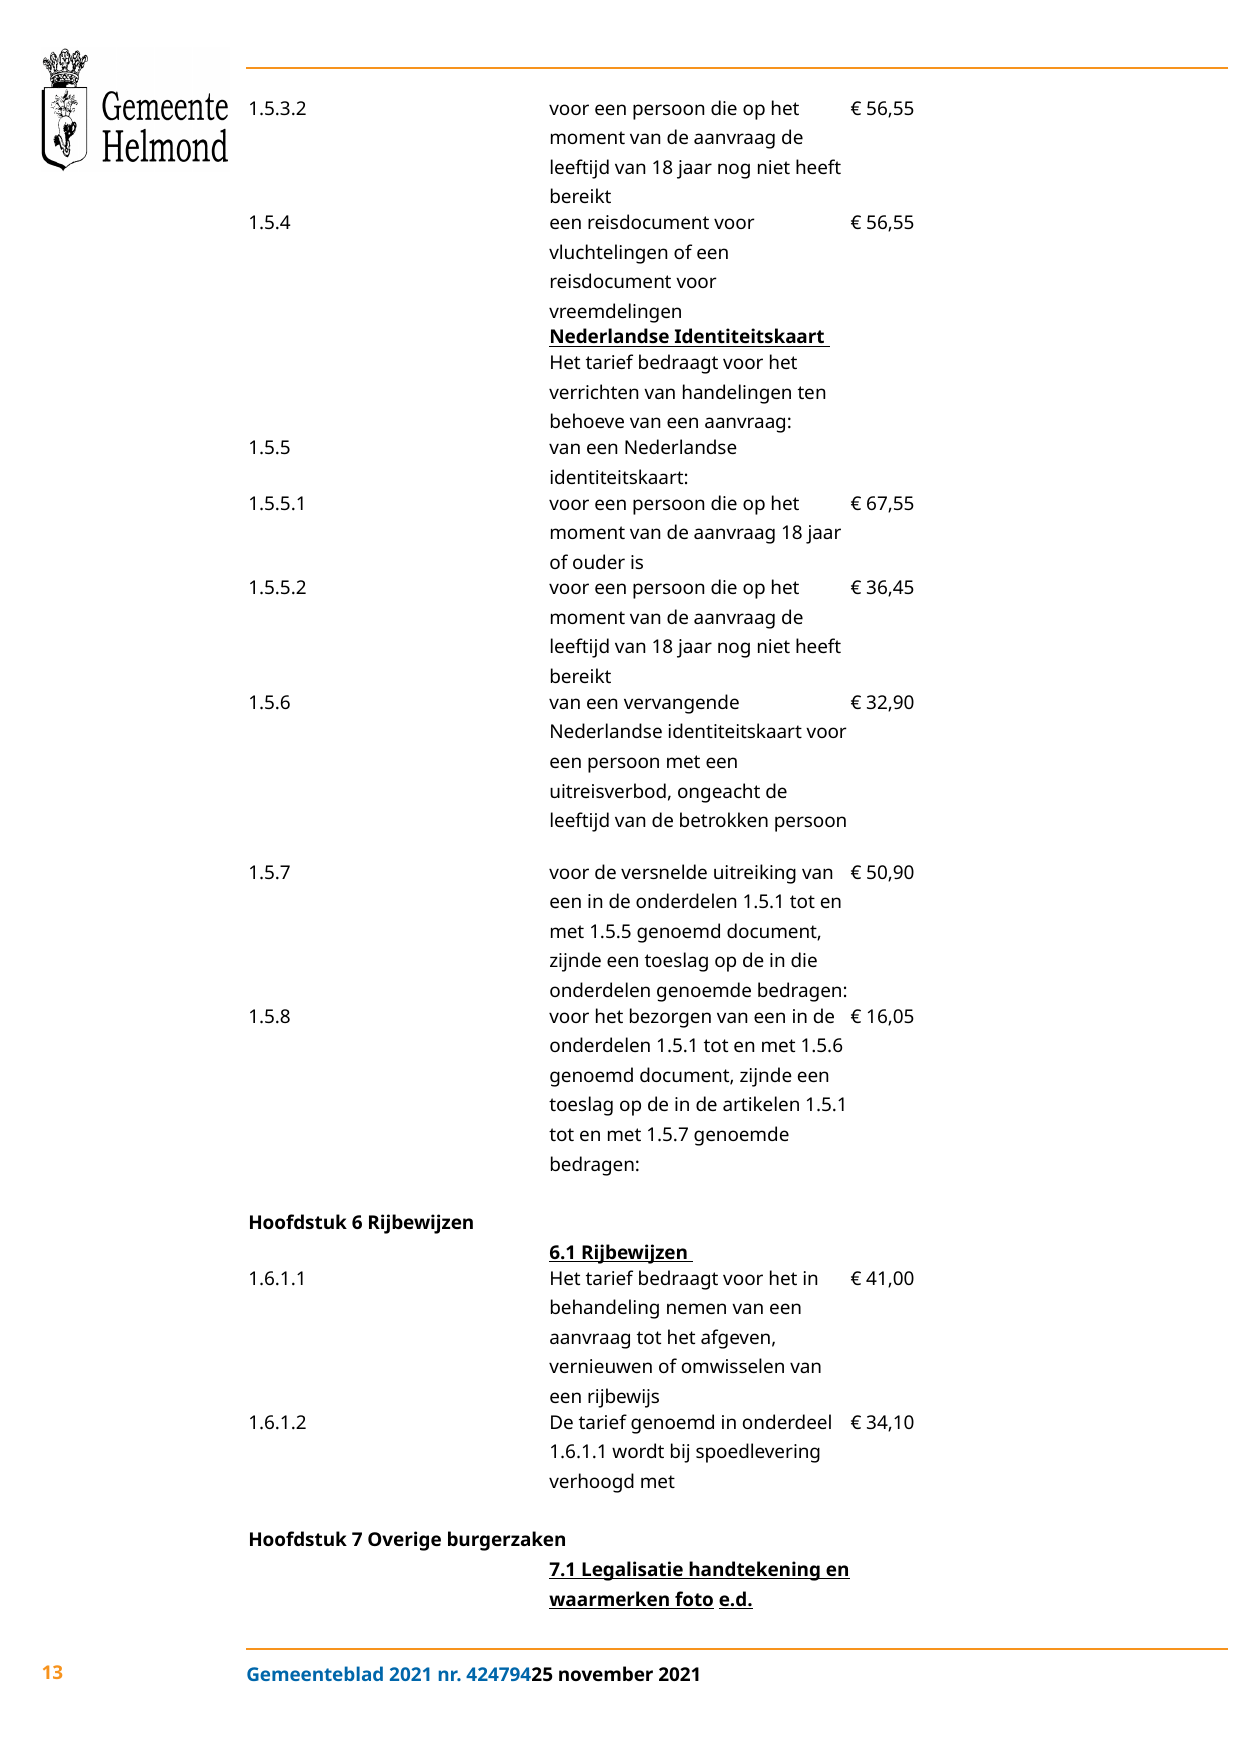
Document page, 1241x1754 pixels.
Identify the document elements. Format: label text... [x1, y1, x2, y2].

table_cell 1.5.8 [248, 1003, 549, 1177]
table_cell € 50,90 [850, 859, 1152, 1003]
table_cell Het tarief bedraagt voor het verrichten van handelingen ten behoeve van een aanvraag: [549, 350, 850, 434]
table_cell € 34,10 [850, 1409, 1152, 1494]
table_cell [850, 434, 1152, 490]
table_header [850, 1239, 1152, 1265]
table_cell [549, 833, 850, 859]
table_cell van een vervangende Nederlandse identiteitskaart voor een persoon met een uitreisverbod, ongeacht de leeftijd van de betrokken persoon [549, 689, 850, 833]
table_cell Het tarief bedraagt voor het in behandeling nemen van een aanvraag tot het afgeven, vernieuwen of omwisselen van een rijbewijs [549, 1265, 850, 1409]
table_cell 1.5.5.2 [248, 575, 549, 689]
table_cell 1.5.4 [248, 209, 549, 324]
table_cell 1.5.5.1 [248, 490, 549, 574]
table_header 6.1 Rijbewijzen [549, 1239, 850, 1265]
table_header waarmerken foto e.d. [549, 1579, 850, 1612]
table_header [248, 1239, 549, 1265]
table_cell Nederlandse Identiteitskaart [549, 324, 850, 349]
table_cell voor de versnelde uitreiking van een in de onderdelen 1.5.1 tot en met 1.5.5 genoemd document, zijnde een toeslag op de in die onderdelen genoemde bedragen: [549, 859, 850, 1003]
table_header [248, 1556, 549, 1612]
table_cell 1.6.1.2 [248, 1409, 549, 1494]
table_header [850, 1556, 1152, 1612]
table_cell [248, 350, 549, 434]
table_cell [248, 324, 549, 349]
text Hoofdstuk 6 Rijbewijzen [248, 1209, 1152, 1235]
table_cell voor een persoon die op het moment van de aanvraag de leeftijd van 18 jaar nog niet heeft bereikt [549, 575, 850, 689]
table_cell voor het bezorgen van een in de onderdelen 1.5.1 tot en met 1.5.6 genoemd document, zijnde een toeslag op de in de artikelen 1.5.1 tot en met 1.5.7 genoemde bedragen: [549, 1003, 850, 1177]
table_cell € 32,90 [850, 689, 1152, 833]
table_cell € 56,55 [850, 209, 1152, 324]
table_cell voor een persoon die op het moment van de aanvraag 18 jaar of ouder is [549, 490, 850, 574]
table_cell 1.5.5 [248, 434, 549, 490]
table_cell € 16,05 [850, 1003, 1152, 1177]
table_cell van een Nederlandse identiteitskaart: [549, 434, 850, 490]
table_cell € 56,55 [850, 95, 1152, 209]
table_cell € 67,55 [850, 490, 1152, 574]
picture [41, 47, 231, 172]
table_cell 1.5.3.2 [248, 95, 549, 209]
table_cell 1.6.1.1 [248, 1265, 549, 1409]
text Hoofdstuk 7 Overige burgerzaken [248, 1527, 1152, 1552]
table_cell € 36,45 [850, 575, 1152, 689]
table_cell 1.5.7 [248, 859, 549, 1003]
table_cell voor een persoon die op het moment van de aanvraag de leeftijd van 18 jaar nog niet heeft bereikt [549, 95, 850, 209]
table_cell [248, 833, 549, 859]
table_cell De tarief genoemd in onderdeel 1.6.1.1 wordt bij spoedlevering verhoogd met [549, 1409, 850, 1494]
table_cell een reisdocument voor vluchtelingen of een reisdocument voor vreemdelingen [549, 209, 850, 324]
table_cell [850, 350, 1152, 434]
table_header 7.1 Legalisatie handtekening en [549, 1556, 850, 1578]
table_cell [850, 833, 1152, 859]
table_cell [850, 324, 1152, 349]
table_cell € 41,00 [850, 1265, 1152, 1409]
table_cell 1.5.6 [248, 689, 549, 833]
